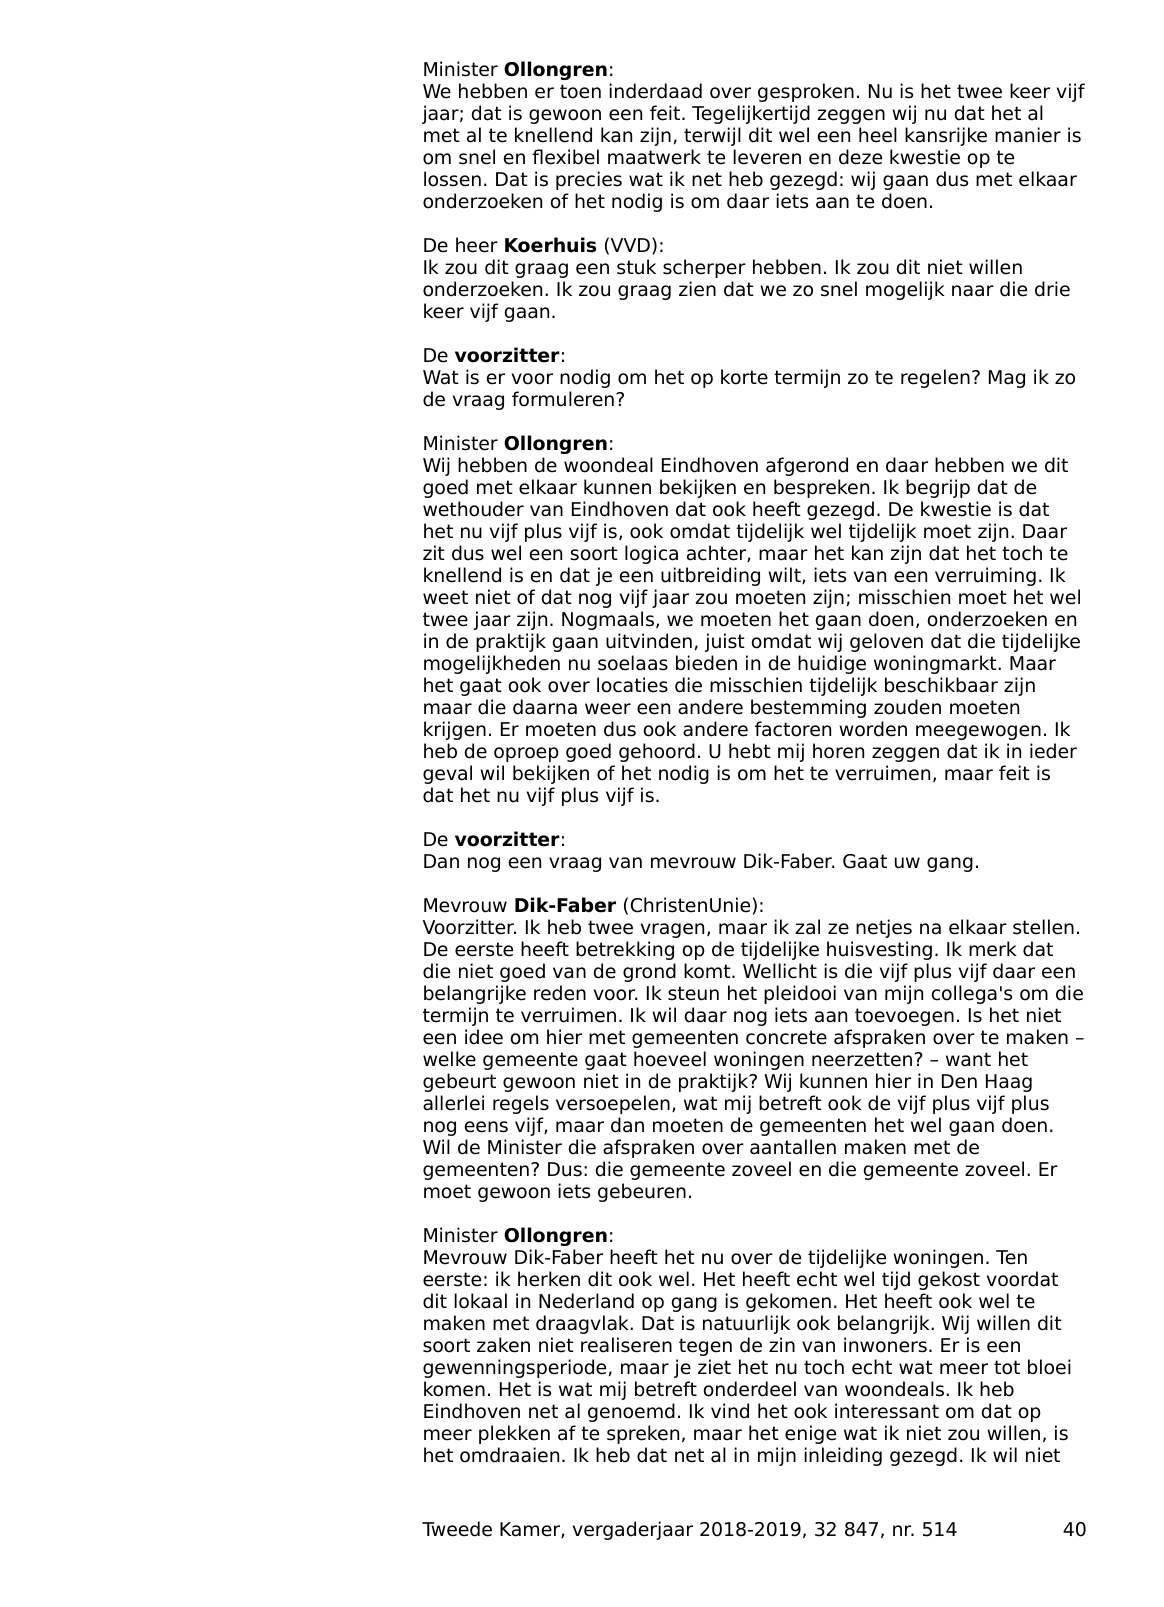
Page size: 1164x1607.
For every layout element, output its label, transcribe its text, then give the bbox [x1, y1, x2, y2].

text De voorzitter: [422, 345, 1087, 367]
text Mevrouw Dik-Faber (ChristenUnie): [422, 895, 1087, 917]
text Voorzitter. Ik heb twee vragen, maar ik zal ze netjes na elkaar stellen. De eerste heeft betrekking op de tijdelijke huisvesting. Ik merk dat die niet goed van de grond komt. Wellicht is die vijf plus vijf daar een belangrijke reden voor. Ik steun het pleidooi van mijn collega's om die termijn te verruimen. Ik wil daar nog iets aan toevoegen. Is het niet een idee om hier met gemeenten concrete afspraken over te maken – welke gemeente gaat hoeveel woningen neerzetten? – want het gebeurt gewoon niet in de praktijk? Wij kunnen hier in Den Haag allerlei regels versoepelen, wat mij betreft ook de vijf plus vijf plus nog eens vijf, maar dan moeten de gemeenten het wel gaan doen. Wil de Minister die afspraken over aantallen maken met de gemeenten? Dus: die gemeente zoveel en die gemeente zoveel. Er moet gewoon iets gebeuren. [422, 917, 1087, 1203]
text Minister Ollongren: [422, 433, 1087, 455]
text We hebben er toen inderdaad over gesproken. Nu is het twee keer vijf jaar; dat is gewoon een feit. Tegelijkertijd zeggen wij nu dat het al met al te knellend kan zijn, terwijl dit wel een heel kansrijke manier is om snel en flexibel maatwerk te leveren en deze kwestie op te lossen. Dat is precies wat ik net heb gezegd: wij gaan dus met elkaar onderzoeken of het nodig is om daar iets aan te doen. [422, 81, 1087, 213]
text Minister Ollongren: [422, 1225, 1087, 1247]
text Ik zou dit graag een stuk scherper hebben. Ik zou dit niet willen onderzoeken. Ik zou graag zien dat we zo snel mogelijk naar die drie keer vijf gaan. [422, 257, 1087, 323]
text Minister Ollongren: [422, 59, 1087, 81]
text Dan nog een vraag van mevrouw Dik-Faber. Gaat uw gang. [422, 851, 1087, 873]
text Wat is er voor nodig om het op korte termijn zo te regelen? Mag ik zo de vraag formuleren? [422, 367, 1087, 411]
text Mevrouw Dik-Faber heeft het nu over de tijdelijke woningen. Ten eerste: ik herken dit ook wel. Het heeft echt wel tijd gekost voordat dit lokaal in Nederland op gang is gekomen. Het heeft ook wel te maken met draagvlak. Dat is natuurlijk ook belangrijk. Wij willen dit soort zaken niet realiseren tegen de zin van inwoners. Er is een gewenningsperiode, maar je ziet het nu toch echt wat meer tot bloei komen. Het is wat mij betreft onderdeel van woondeals. Ik heb Eindhoven net al genoemd. Ik vind het ook interessant om dat op meer plekken af te spreken, maar het enige wat ik niet zou willen, is het omdraaien. Ik heb dat net al in mijn inleiding gezegd. Ik wil niet [422, 1247, 1087, 1467]
text Wij hebben de woondeal Eindhoven afgerond en daar hebben we dit goed met elkaar kunnen bekijken en bespreken. Ik begrijp dat de wethouder van Eindhoven dat ook heeft gezegd. De kwestie is dat het nu vijf plus vijf is, ook omdat tijdelijk wel tijdelijk moet zijn. Daar zit dus wel een soort logica achter, maar het kan zijn dat het toch te knellend is en dat je een uitbreiding wilt, iets van een verruiming. Ik weet niet of dat nog vijf jaar zou moeten zijn; misschien moet het wel twee jaar zijn. Nogmaals, we moeten het gaan doen, onderzoeken en in de praktijk gaan uitvinden, juist omdat wij geloven dat die tijdelijke mogelijkheden nu soelaas bieden in de huidige woningmarkt. Maar het gaat ook over locaties die misschien tijdelijk beschikbaar zijn maar die daarna weer een andere bestemming zouden moeten krijgen. Er moeten dus ook andere factoren worden meegewogen. Ik heb de oproep goed gehoord. U hebt mij horen zeggen dat ik in ieder geval wil bekijken of het nodig is om het te verruimen, maar feit is dat het nu vijf plus vijf is. [422, 455, 1087, 807]
text De heer Koerhuis (VVD): [422, 235, 1087, 257]
text De voorzitter: [422, 829, 1087, 851]
